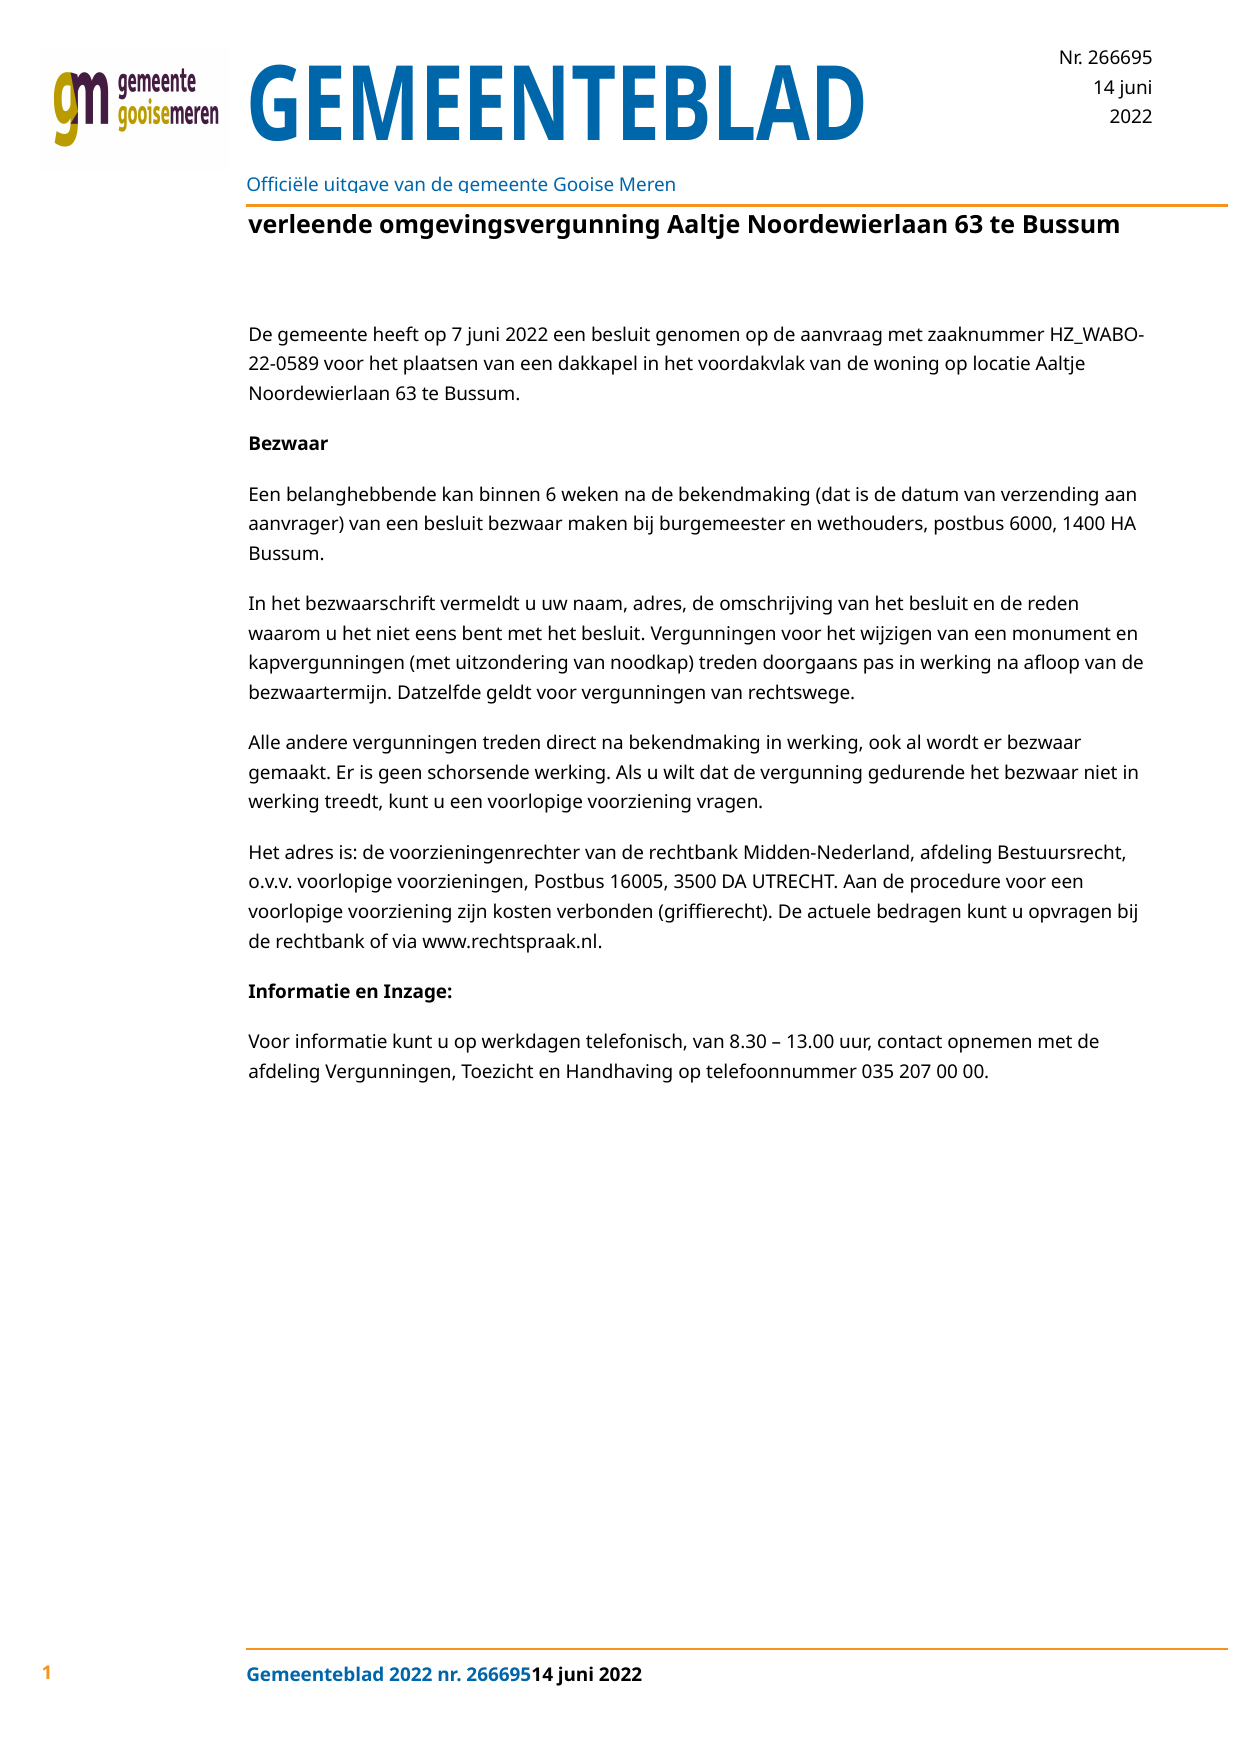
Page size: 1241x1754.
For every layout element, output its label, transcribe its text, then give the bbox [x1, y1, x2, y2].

text verleende omgevingsvergunning Aaltje Noordewierlaan 63 te Bussum [248, 207, 1152, 241]
text Informatie en Inzage: [248, 978, 1152, 1004]
text Voor informatie kunt u op werkdagen telefonisch, van 8.30 – 13.00 uur, contact opnemen met de afdeling Vergunningen, Toezicht en Handhaving op telefoonnummer 035 207 00 00. [248, 1029, 1152, 1084]
text In het bezwaarschrift vermeldt u uw naam, adres, de omschrijving van het besluit en de reden waarom u het niet eens bent met het besluit. Vergunningen voor het wijzigen van een monument en kapvergunningen (met uitzondering van noodkap) treden doorgaans pas in werking na afloop van de bezwaartermijn. Datzelfde geldt voor vergunningen van rechtswege. [248, 590, 1152, 705]
text Een belanghebbende kan binnen 6 weken na de bekendmaking (dat is de datum van verzending aan aanvrager) van een besluit bezwaar maken bij burgemeester en wethouders, postbus 6000, 1400 HA Bussum. [248, 481, 1152, 566]
text Alle andere vergunningen treden direct na bekendmaking in werking, ook al wordt er bezwaar gemaakt. Er is geen schorsende werking. Als u wilt dat de vergunning gedurende het bezwaar niet in werking treedt, kunt u een voorlopige voorziening vragen. [248, 729, 1152, 814]
picture [41, 47, 231, 172]
text Bezwaar [248, 430, 1152, 456]
text Het adres is: de voorzieningenrechter van de rechtbank Midden-Nederland, afdeling Bestuursrecht, o.v.v. voorlopige voorzieningen, Postbus 16005, 3500 DA UTRECHT. Aan de procedure voor een voorlopige voorziening zijn kosten verbonden (griffierecht). De actuele bedragen kunt u opvragen bij de rechtbank of via www.rechtspraak.nl. [248, 839, 1152, 953]
text De gemeente heeft op 7 juni 2022 een besluit genomen op de aanvraag met zaaknummer HZ_WABO-22-0589 voor het plaatsen van een dakkapel in het voordakvlak van de woning op locatie Aaltje Noordewierlaan 63 te Bussum. [248, 321, 1152, 406]
